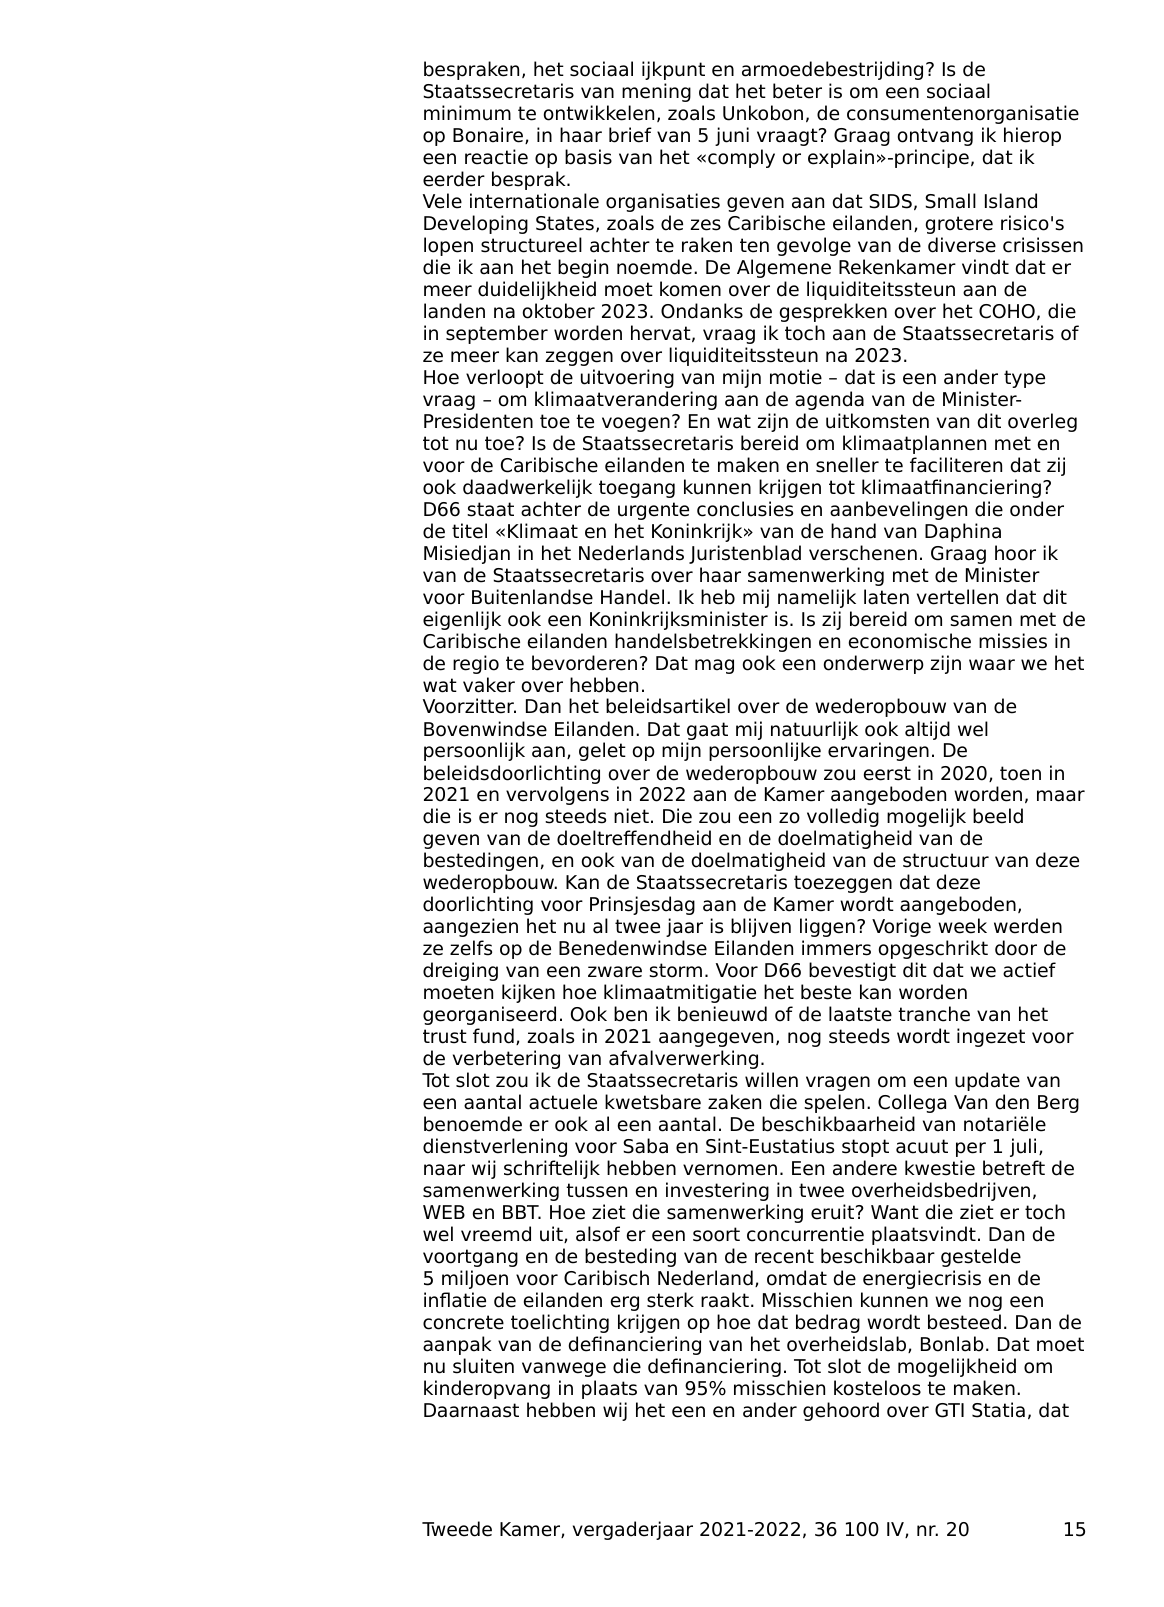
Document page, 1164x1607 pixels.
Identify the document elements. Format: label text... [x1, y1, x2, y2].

text Tot slot zou ik de Staatssecretaris willen vragen om een update van een aantal actuele kwetsbare zaken die spelen. Collega Van den Berg benoemde er ook al een aantal. De beschikbaarheid van notariële dienstverlening voor Saba en Sint-Eustatius stopt acuut per 1 juli, naar wij schriftelijk hebben vernomen. Een andere kwestie betreft de samenwerking tussen en investering in twee overheidsbedrijven, WEB en BBT. Hoe ziet die samenwerking eruit? Want die ziet er toch wel vreemd uit, alsof er een soort concurrentie plaatsvindt. Dan de voortgang en de besteding van de recent beschikbaar gestelde 5 miljoen voor Caribisch Nederland, omdat de energiecrisis en de inflatie de eilanden erg sterk raakt. Misschien kunnen we nog een concrete toelichting krijgen op hoe dat bedrag wordt besteed. Dan de aanpak van de definanciering van het overheidslab, Bonlab. Dat moet nu sluiten vanwege die definanciering. Tot slot de mogelijkheid om kinderopvang in plaats van 95% misschien kosteloos te maken. Daarnaast hebben wij het een en ander gehoord over GTI Statia, dat [422, 1070, 1087, 1422]
text Voorzitter. Dan het beleidsartikel over de wederopbouw van de Bovenwindse Eilanden. Dat gaat mij natuurlijk ook altijd wel persoonlijk aan, gelet op mijn persoonlijke ervaringen. De beleidsdoorlichting over de wederopbouw zou eerst in 2020, toen in 2021 en vervolgens in 2022 aan de Kamer aangeboden worden, maar die is er nog steeds niet. Die zou een zo volledig mogelijk beeld geven van de doeltreffendheid en de doelmatigheid van de bestedingen, en ook van de doelmatigheid van de structuur van deze wederopbouw. Kan de Staatssecretaris toezeggen dat deze doorlichting voor Prinsjesdag aan de Kamer wordt aangeboden, aangezien het nu al twee jaar is blijven liggen? Vorige week werden ze zelfs op de Benedenwindse Eilanden immers opgeschrikt door de dreiging van een zware storm. Voor D66 bevestigt dit dat we actief moeten kijken hoe klimaatmitigatie het beste kan worden georganiseerd. Ook ben ik benieuwd of de laatste tranche van het trust fund, zoals in 2021 aangegeven, nog steeds wordt ingezet voor de verbetering van afvalverwerking. [422, 696, 1087, 1070]
text bespraken, het sociaal ijkpunt en armoedebestrijding? Is de Staatssecretaris van mening dat het beter is om een sociaal minimum te ontwikkelen, zoals Unkobon, de consumentenorganisatie op Bonaire, in haar brief van 5 juni vraagt? Graag ontvang ik hierop een reactie op basis van het «comply or explain»-principe, dat ik eerder besprak. [422, 59, 1087, 191]
text Vele internationale organisaties geven aan dat SIDS, Small Island Developing States, zoals de zes Caribische eilanden, grotere risico's lopen structureel achter te raken ten gevolge van de diverse crisissen die ik aan het begin noemde. De Algemene Rekenkamer vindt dat er meer duidelijkheid moet komen over de liquiditeitssteun aan de landen na oktober 2023. Ondanks de gesprekken over het COHO, die in september worden hervat, vraag ik toch aan de Staatssecretaris of ze meer kan zeggen over liquiditeitssteun na 2023. [422, 191, 1087, 367]
text Hoe verloopt de uitvoering van mijn motie – dat is een ander type vraag – om klimaatverandering aan de agenda van de Minister-Presidenten toe te voegen? En wat zijn de uitkomsten van dit overleg tot nu toe? Is de Staatssecretaris bereid om klimaatplannen met en voor de Caribische eilanden te maken en sneller te faciliteren dat zij ook daadwerkelijk toegang kunnen krijgen tot klimaatfinanciering? D66 staat achter de urgente conclusies en aanbevelingen die onder de titel «Klimaat en het Koninkrijk» van de hand van Daphina Misiedjan in het Nederlands Juristenblad verschenen. Graag hoor ik van de Staatssecretaris over haar samenwerking met de Minister voor Buitenlandse Handel. Ik heb mij namelijk laten vertellen dat dit eigenlijk ook een Koninkrijksminister is. Is zij bereid om samen met de Caribische eilanden handelsbetrekkingen en economische missies in de regio te bevorderen? Dat mag ook een onderwerp zijn waar we het wat vaker over hebben. [422, 367, 1087, 696]
